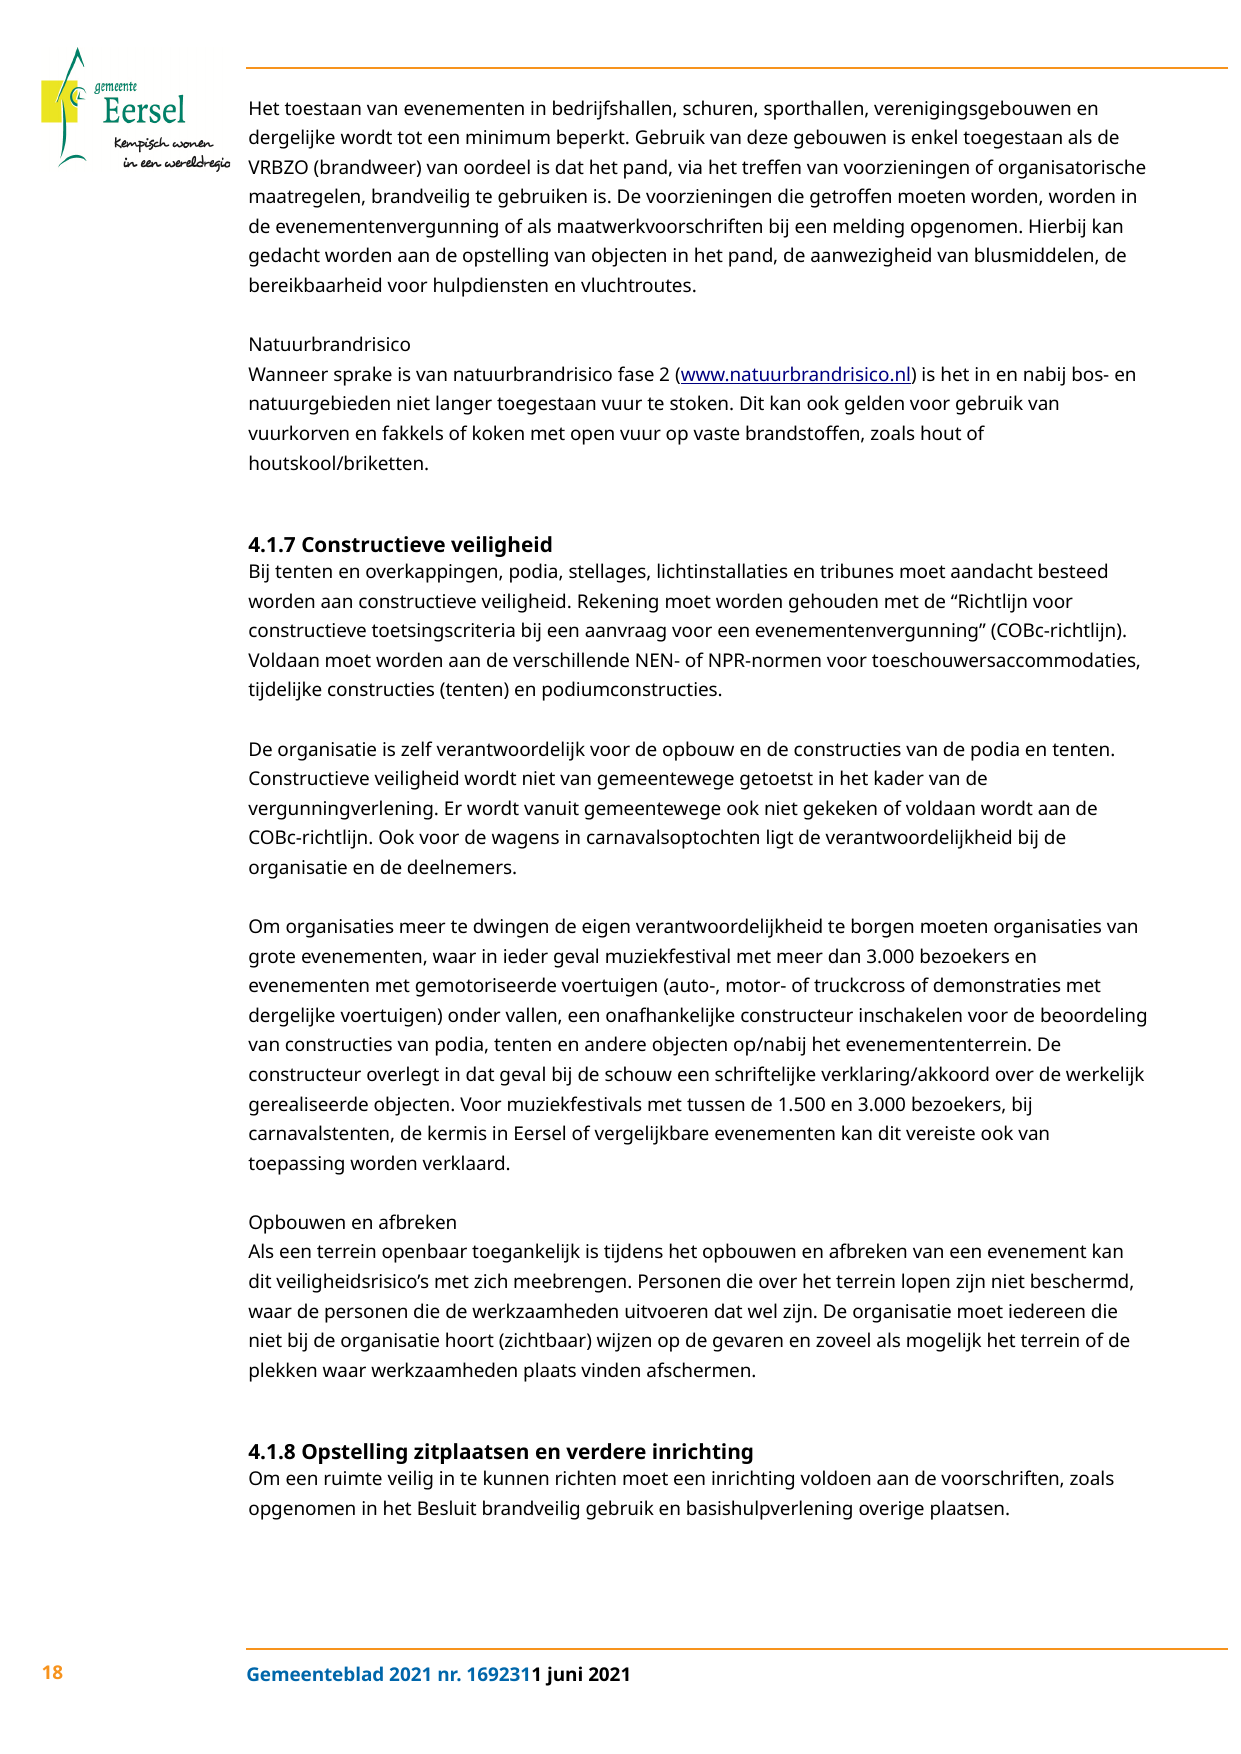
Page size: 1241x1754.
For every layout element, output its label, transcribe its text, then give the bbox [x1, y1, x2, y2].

text De organisatie is zelf verantwoordelijk voor de opbouw en de constructies van de podia en tenten. Constructieve veiligheid wordt niet van gemeentewege getoetst in het kader van de vergunningverlening. Er wordt vanuit gemeentewege ook niet gekeken of voldaan wordt aan de COBc-richtlijn. Ook voor de wagens in carnavalsoptochten ligt de verantwoordelijkheid bij de organisatie en de deelnemers. [248, 736, 1152, 880]
text Opbouwen en afbreken [248, 1209, 1152, 1235]
text Om een ruimte veilig in te kunnen richten moet een inrichting voldoen aan de voorschriften, zoals opgenomen in het Besluit brandveilig gebruik en basishulpverlening overige plaatsen. [248, 1465, 1152, 1521]
text Om organisaties meer te dwingen de eigen verantwoordelijkheid te borgen moeten organisaties van grote evenementen, waar in ieder geval muziekfestival met meer dan 3.000 bezoekers en evenementen met gemotoriseerde voertuigen (auto-, motor- of truckcross of demonstraties met dergelijke voertuigen) onder vallen, een onafhankelijke constructeur inschakelen voor de beoordeling van constructies van podia, tenten en andere objecten op/nabij het evenemententerrein. De constructeur overlegt in dat geval bij de schouw een schriftelijke verklaring/akkoord over de werkelijk gerealiseerde objecten. Voor muziekfestivals met tussen de 1.500 en 3.000 bezoekers, bij carnavalstenten, de kermis in Eersel of vergelijkbare evenementen kan dit vereiste ook van toepassing worden verklaard. [248, 913, 1152, 1176]
text Bij tenten en overkappingen, podia, stellages, lichtinstallaties en tribunes moet aandacht besteed worden aan constructieve veiligheid. Rekening moet worden gehouden met de “Richtlijn voor constructieve toetsingscriteria bij een aanvraag voor een evenementenvergunning” (COBc-richtlijn). Voldaan moet worden aan de verschillende NEN- of NPR-normen voor toeschouwersaccommodaties, tijdelijke constructies (tenten) en podiumconstructies. [248, 558, 1152, 702]
text Als een terrein openbaar toegankelijk is tijdens het opbouwen en afbreken van een evenement kan dit veiligheidsrisico’s met zich meebrengen. Personen die over het terrein lopen zijn niet beschermd, waar de personen die de werkzaamheden uitvoeren dat wel zijn. De organisatie moet iedereen die niet bij de organisatie hoort (zichtbaar) wijzen op de gevaren en zoveel als mogelijk het terrein of de plekken waar werkzaamheden plaats vinden afschermen. [248, 1239, 1152, 1383]
text 4.1.7 Constructieve veiligheid [248, 530, 1152, 558]
text 4.1.8 Opstelling zitplaatsen en verdere inrichting [248, 1437, 1152, 1465]
text Wanneer sprake is van natuurbrandrisico fase 2 (www.natuurbrandrisico.nl) is het in en nabij bos- en natuurgebieden niet langer toegestaan vuur te stoken. Dit kan ook gelden voor gebruik van vuurkorven en fakkels of koken met open vuur op vaste brandstoffen, zoals hout of houtskool/briketten. [248, 361, 1152, 476]
picture [41, 47, 231, 172]
text Het toestaan van evenementen in bedrijfshallen, schuren, sporthallen, verenigingsgebouwen en dergelijke wordt tot een minimum beperkt. Gebruik van deze gebouwen is enkel toegestaan als de VRBZO (brandweer) van oordeel is dat het pand, via het treffen van voorzieningen of organisatorische maatregelen, brandveilig te gebruiken is. De voorzieningen die getroffen moeten worden, worden in de evenementenvergunning of als maatwerkvoorschriften bij een melding opgenomen. Hierbij kan gedacht worden aan de opstelling van objecten in het pand, de aanwezigheid van blusmiddelen, de bereikbaarheid voor hulpdiensten en vluchtroutes. [248, 95, 1152, 298]
text Natuurbrandrisico [248, 331, 1152, 357]
